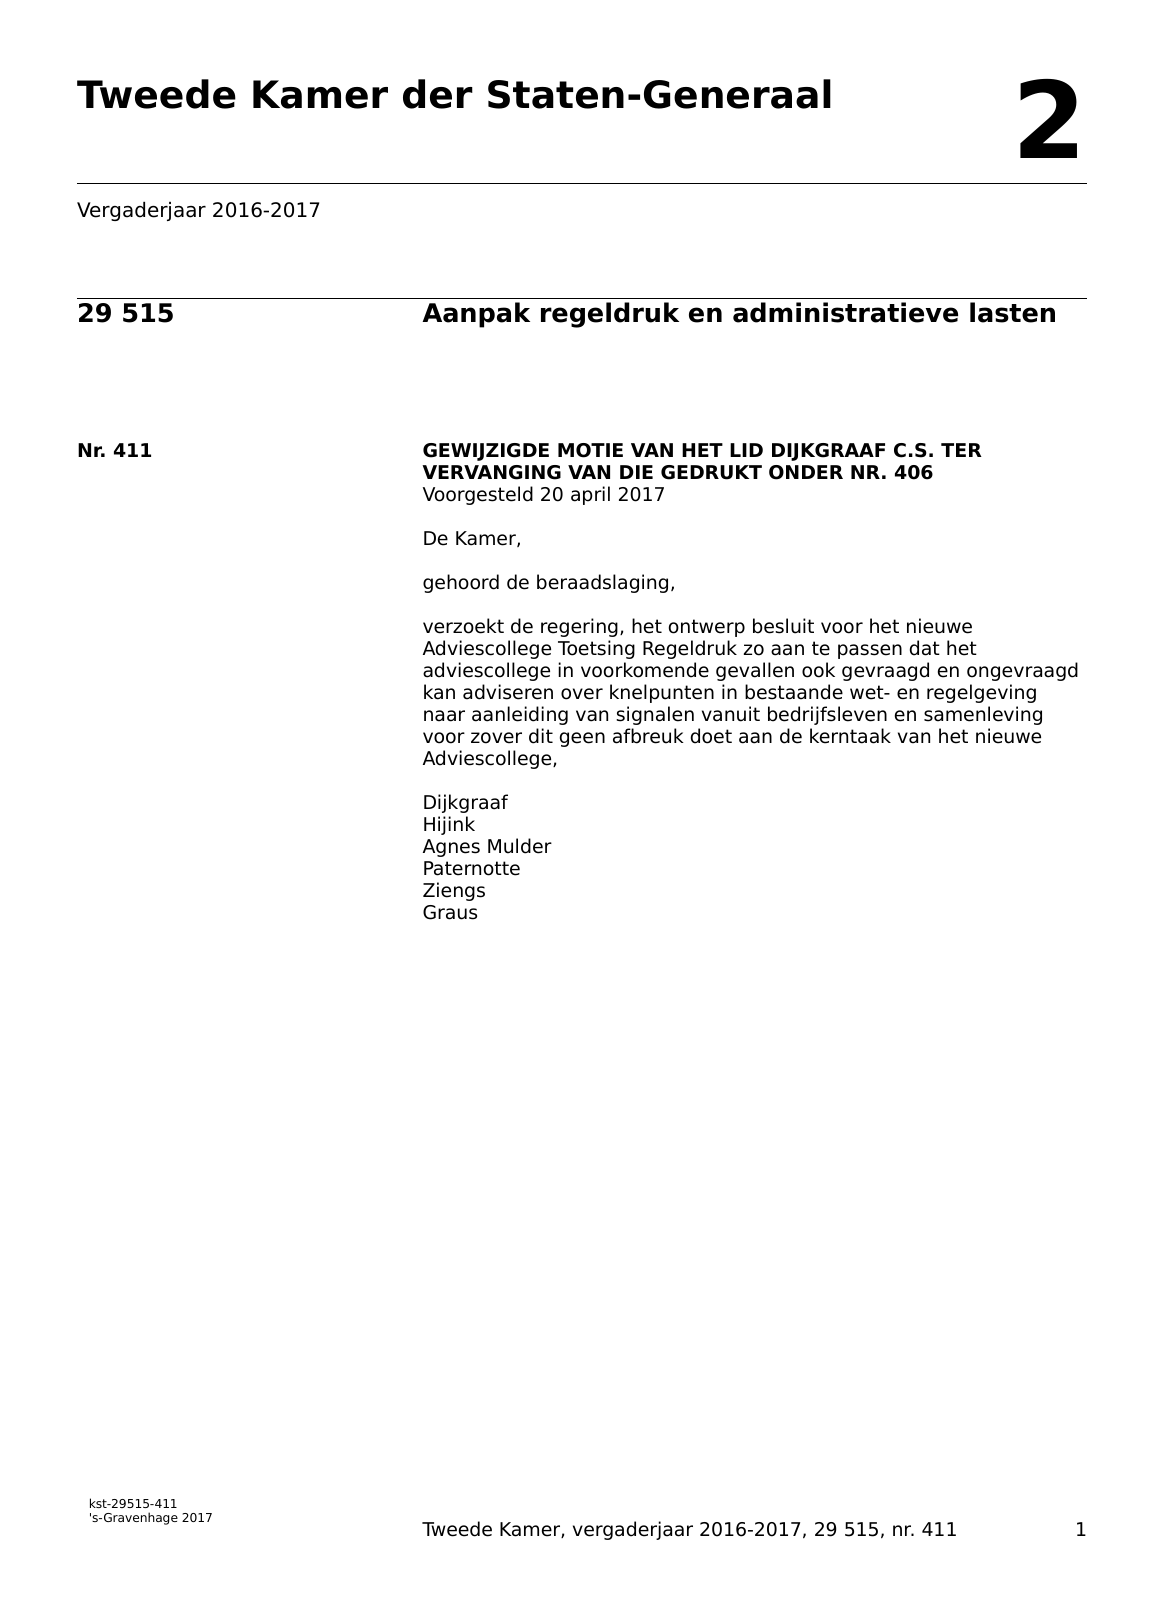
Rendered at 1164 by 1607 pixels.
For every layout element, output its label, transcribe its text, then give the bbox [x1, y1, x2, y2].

text Voorgesteld 20 april 2017 [422, 484, 1087, 506]
text verzoekt de regering, het ontwerp besluit voor het nieuwe Adviescollege Toetsing Regeldruk zo aan te passen dat het adviescollege in voorkomende gevallen ook gevraagd en ongevraagd kan adviseren over knelpunten in bestaande wet- en regelgeving naar aanleiding van signalen vanuit bedrijfsleven en samenleving voor zover dit geen afbreuk doet aan de kerntaak van het nieuwe Adviescollege, [422, 616, 1087, 770]
text Dijkgraaf [422, 792, 1087, 814]
text Paternotte [422, 858, 1087, 880]
text kst-29515-411 [88, 1497, 323, 1511]
table_header 2 [886, 59, 1087, 183]
subtitle Nr. 411 GEWIJZIGDE MOTIE VAN HET LID DIJKGRAAF C.S. TER VERVANGING VAN DIE GEDRUKT ONDER NR. 406 [77, 440, 1087, 484]
text Graus [422, 902, 1087, 924]
subtitle 29 515 Aanpak regeldruk en administratieve lasten [77, 299, 1087, 329]
text Agnes Mulder [422, 836, 1087, 858]
text De Kamer, [422, 528, 1087, 550]
text Hijink [422, 814, 1087, 836]
table_cell Vergaderjaar 2016-2017 [77, 184, 1087, 298]
text gehoord de beraadslaging, [422, 572, 1087, 594]
text Ziengs [422, 880, 1087, 902]
table_header Tweede Kamer der Staten-Generaal [77, 59, 886, 183]
text 's-Gravenhage 2017 [88, 1511, 323, 1525]
